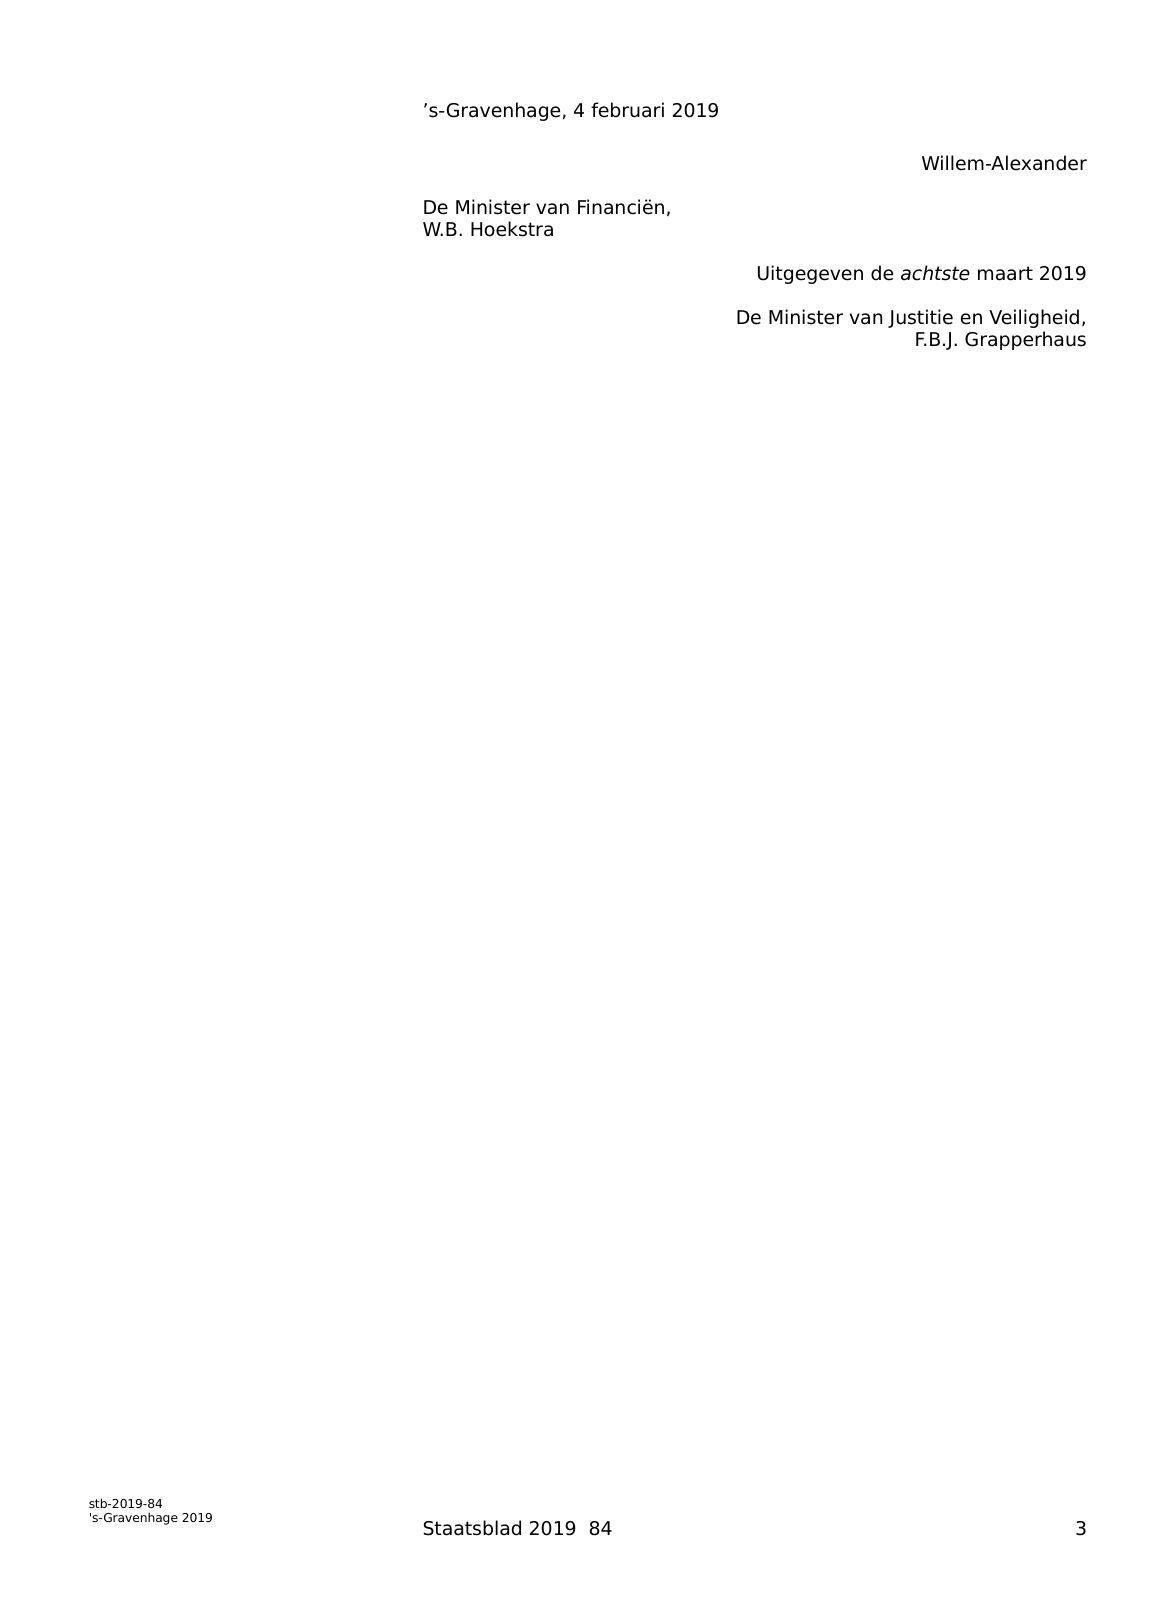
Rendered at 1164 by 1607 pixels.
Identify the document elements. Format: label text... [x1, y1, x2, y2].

text stb-2019-84 [88, 1497, 323, 1511]
text Willem-Alexander [422, 152, 1087, 174]
text De Minister van Financiën, W.B. Hoekstra [422, 197, 1087, 241]
text De Minister van Justitie en Veiligheid, F.B.J. Grapperhaus [422, 307, 1087, 351]
text 's-Gravenhage 2019 [88, 1511, 323, 1525]
text ’s-Gravenhage, 4 februari 2019 [422, 100, 1087, 122]
text Uitgegeven de achtste maart 2019 [422, 263, 1087, 285]
